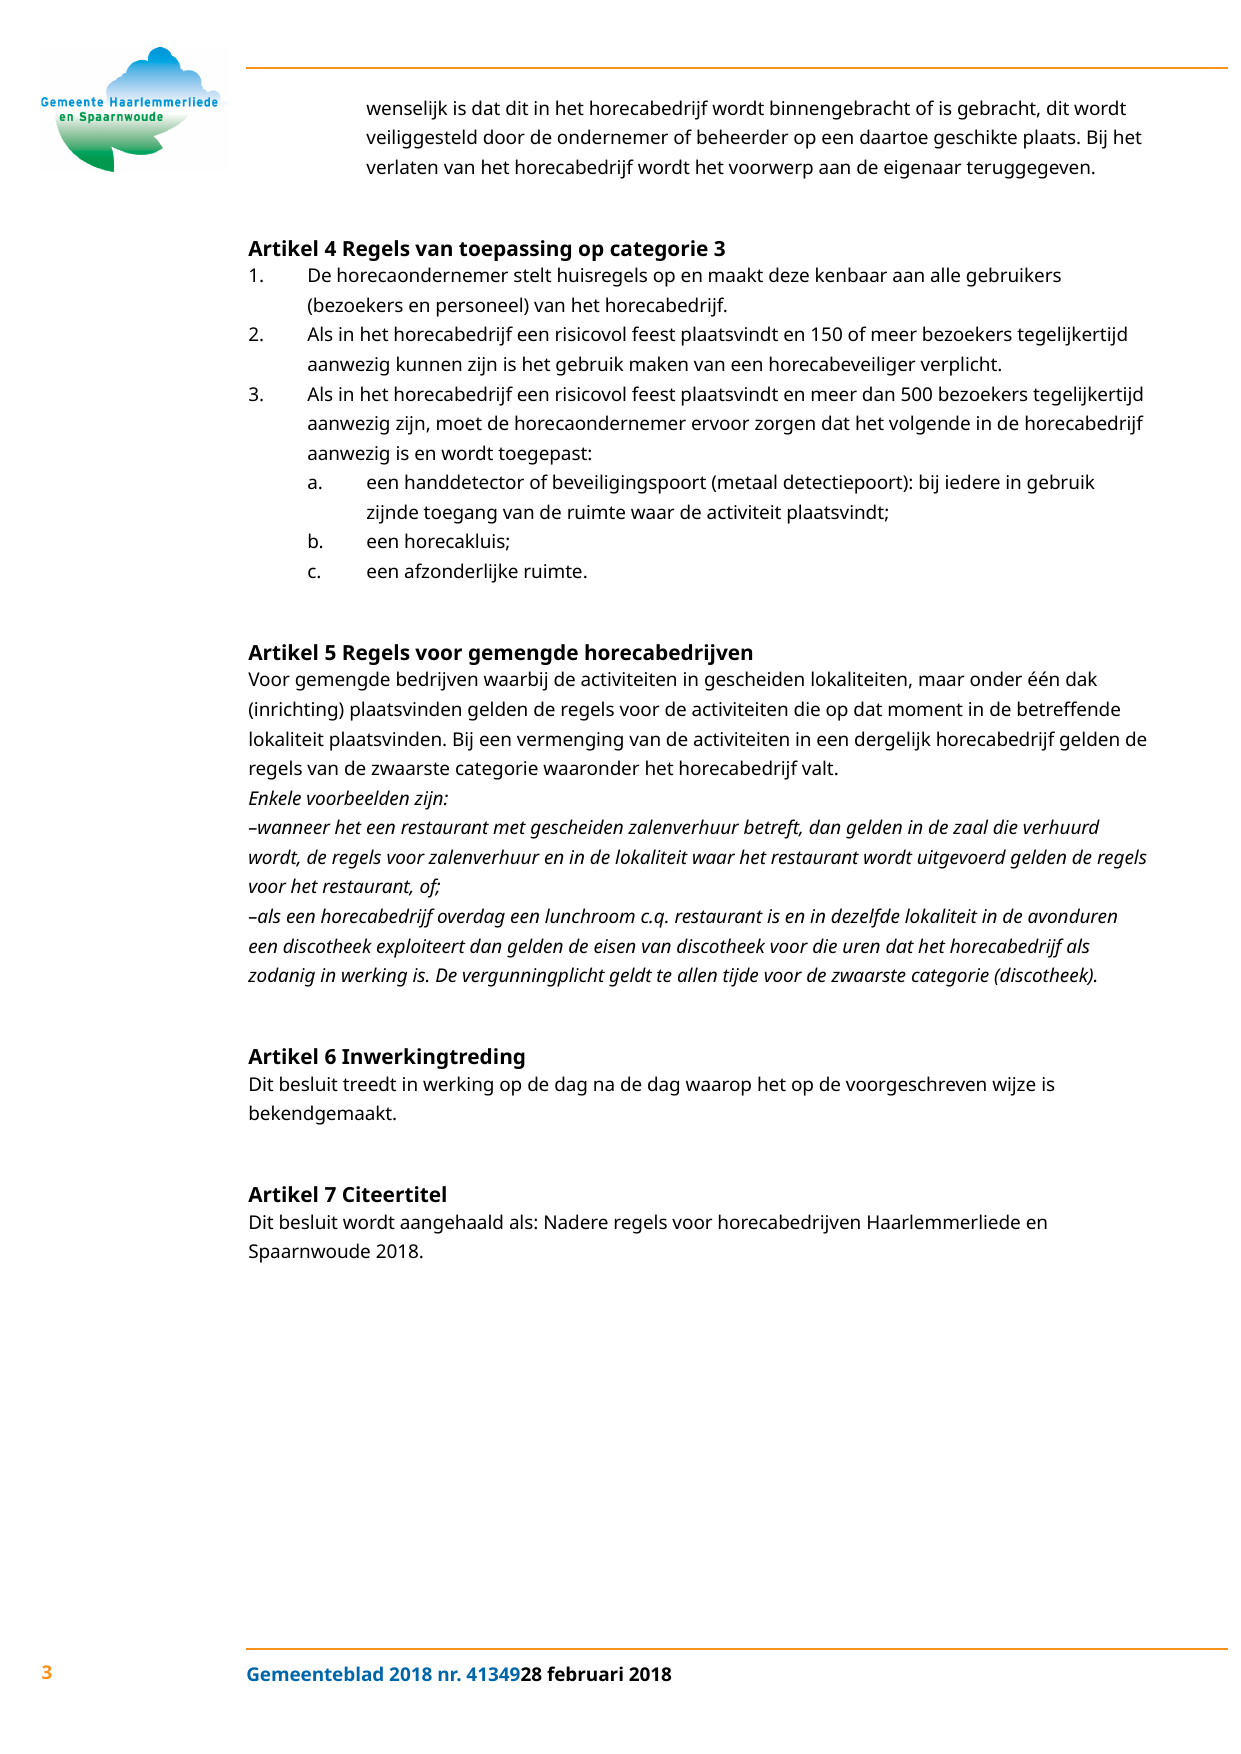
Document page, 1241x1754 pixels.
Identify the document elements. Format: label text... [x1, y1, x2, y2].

list Als in het horecabedrijf een risicovol feest plaatsvindt en 150 of meer bezoekers tegelijkertijd aanwezig kunnen zijn is het gebruik maken van een horecabeveiliger verplicht. [248, 322, 1152, 377]
text Artikel 6 Inwerkingtreding [248, 1042, 1152, 1071]
text –wanneer het een restaurant met gescheiden zalenverhuur betreft, dan gelden in de zaal die verhuurd wordt, de regels voor zalenverhuur en in de lokaliteit waar het restaurant wordt uitgevoerd gelden de regels voor het restaurant, of; [248, 814, 1152, 899]
text Artikel 4 Regels van toepassing op categorie 3 [248, 234, 1152, 262]
text Artikel 5 Regels voor gemengde horecabedrijven [248, 638, 1152, 667]
text Dit besluit wordt aangehaald als: Nadere regels voor horecabedrijven Haarlemmerliede en Spaarnwoude 2018. [248, 1209, 1152, 1264]
text Dit besluit treedt in werking op de dag na de dag waarop het op de voorgeschreven wijze is bekendgemaakt. [248, 1071, 1152, 1126]
text Artikel 7 Citeertitel [248, 1181, 1152, 1209]
list een horecakluis; [307, 529, 1152, 554]
list Als in het horecabedrijf een risicovol feest plaatsvindt en meer dan 500 bezoekers tegelijkertijd aanwezig zijn, moet de horecaondernemer ervoor zorgen dat het volgende in de horecabedrijf aanwezig is en wordt toegepast: [248, 381, 1152, 466]
list De horecaondernemer stelt huisregels op en maakt deze kenbaar aan alle gebruikers (bezoekers en personeel) van het horecabedrijf. [248, 262, 1152, 318]
list een handdetector of beveiligingspoort (metaal detectiepoort): bij iedere in gebruik zijnde toegang van de ruimte waar de activiteit plaatsvindt; [307, 469, 1152, 525]
list een afzonderlijke ruimte. [307, 558, 1152, 584]
text Voor gemengde bedrijven waarbij de activiteiten in gescheiden lokaliteiten, maar onder één dak (inrichting) plaatsvinden gelden de regels voor de activiteiten die op dat moment in de betreffende lokaliteit plaatsvinden. Bij een vermenging van de activiteiten in een dergelijk horecabedrijf gelden de regels van de zwaarste categorie waaronder het horecabedrijf valt. [248, 667, 1152, 781]
text –als een horecabedrijf overdag een lunchroom c.q. restaurant is en in dezelfde lokaliteit in de avonduren een discotheek exploiteert dan gelden de eisen van discotheek voor die uren dat het horecabedrijf als zodanig in werking is. De vergunningplicht geldt te allen tijde voor de zwaarste categorie (discotheek). [248, 903, 1152, 988]
list wenselijk is dat dit in het horecabedrijf wordt binnengebracht of is gebracht, dit wordt veiliggesteld door de ondernemer of beheerder op een daartoe geschikte plaats. Bij het verlaten van het horecabedrijf wordt het voorwerp aan de eigenaar teruggegeven. [307, 95, 1152, 180]
picture [41, 47, 231, 172]
text Enkele voorbeelden zijn: [248, 785, 1152, 811]
